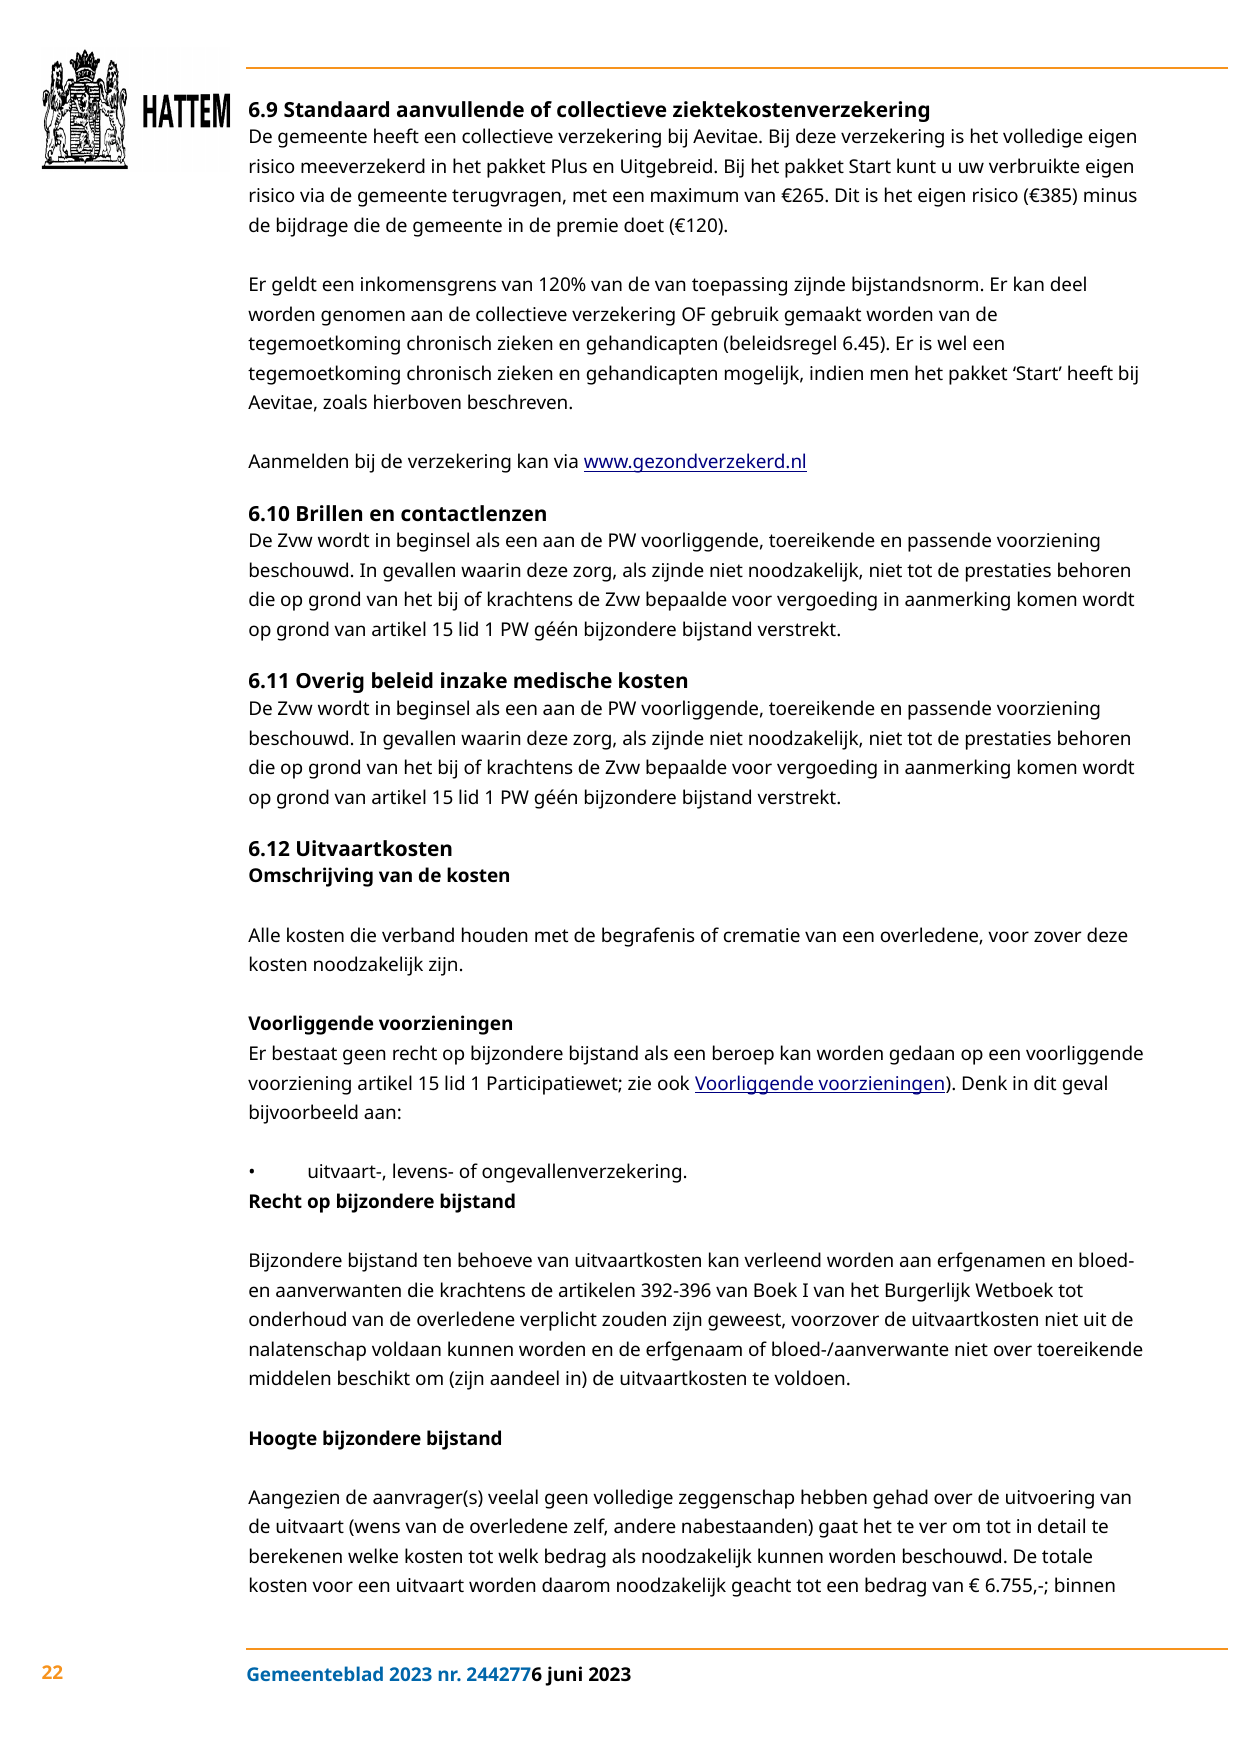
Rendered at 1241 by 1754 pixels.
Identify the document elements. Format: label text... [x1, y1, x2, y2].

text De Zvw wordt in beginsel als een aan de PW voorliggende, toereikende en passende voorziening beschouwd. In gevallen waarin deze zorg, als zijnde niet noodzakelijk, niet tot de prestaties behoren die op grond van het bij of krachtens de Zvw bepaalde voor vergoeding in aanmerking komen wordt op grond van artikel 15 lid 1 PW géén bijzondere bijstand verstrekt. [248, 527, 1152, 642]
text Aangezien de aanvrager(s) veelal geen volledige zeggenschap hebben gehad over de uitvoering van de uitvaart (wens van de overledene zelf, andere nabestaanden) gaat het te ver om tot in detail te berekenen welke kosten tot welk bedrag als noodzakelijk kunnen worden beschouwd. De totale kosten voor een uitvaart worden daarom noodzakelijk geacht tot een bedrag van € 6.755,-; binnen [248, 1484, 1152, 1598]
text Recht op bijzondere bijstand [248, 1188, 1152, 1214]
text 6.11 Overig beleid inzake medische kosten [248, 667, 1152, 695]
text Alle kosten die verband houden met de begrafenis of crematie van een overledene, voor zover deze kosten noodzakelijk zijn. [248, 922, 1152, 977]
text 6.12 Uitvaartkosten [248, 834, 1152, 863]
text 6.9 Standaard aanvullende of collectieve ziektekostenverzekering [248, 95, 1152, 123]
text De Zvw wordt in beginsel als een aan de PW voorliggende, toereikende en passende voorziening beschouwd. In gevallen waarin deze zorg, als zijnde niet noodzakelijk, niet tot de prestaties behoren die op grond van het bij of krachtens de Zvw bepaalde voor vergoeding in aanmerking komen wordt op grond van artikel 15 lid 1 PW géén bijzondere bijstand verstrekt. [248, 695, 1152, 809]
text Bijzondere bijstand ten behoeve van uitvaartkosten kan verleend worden aan erfgenamen en bloed- en aanverwanten die krachtens de artikelen 392-396 van Boek I van het Burgerlijk Wetboek tot onderhoud van de overledene verplicht zouden zijn geweest, voorzover de uitvaartkosten niet uit de nalatenschap voldaan kunnen worden en de erfgenaam of bloed-/aanverwante niet over toereikende middelen beschikt om (zijn aandeel in) de uitvaartkosten te voldoen. [248, 1247, 1152, 1391]
text Er geldt een inkomensgrens van 120% van de van toepassing zijnde bijstandsnorm. Er kan deel worden genomen aan de collectieve verzekering OF gebruik gemaakt worden van de tegemoetkoming chronisch zieken en gehandicapten (beleidsregel 6.45). Er is wel een tegemoetkoming chronisch zieken en gehandicapten mogelijk, indien men het pakket ‘Start’ heeft bij Aevitae, zoals hierboven beschreven. [248, 271, 1152, 415]
text Aanmelden bij de verzekering kan via www.gezondverzekerd.nl [248, 449, 1152, 474]
text 6.10 Brillen en contactlenzen [248, 499, 1152, 527]
text Hoogte bijzondere bijstand [248, 1425, 1152, 1451]
text Omschrijving van de kosten [248, 863, 1152, 888]
text Er bestaat geen recht op bijzondere bijstand als een beroep kan worden gedaan op een voorliggende voorziening artikel 15 lid 1 Participatiewet; zie ook Voorliggende voorzieningen). Denk in dit geval bijvoorbeeld aan: [248, 1040, 1152, 1125]
list uitvaart-, levens- of ongevallenverzekering. [248, 1158, 1152, 1184]
picture [41, 47, 231, 172]
text De gemeente heeft een collectieve verzekering bij Aevitae. Bij deze verzekering is het volledige eigen risico meeverzekerd in het pakket Plus en Uitgebreid. Bij het pakket Start kunt u uw verbruikte eigen risico via de gemeente terugvragen, met een maximum van €265. Dit is het eigen risico (€385) minus de bijdrage die de gemeente in de premie doet (€120). [248, 123, 1152, 238]
text Voorliggende voorzieningen [248, 1011, 1152, 1036]
